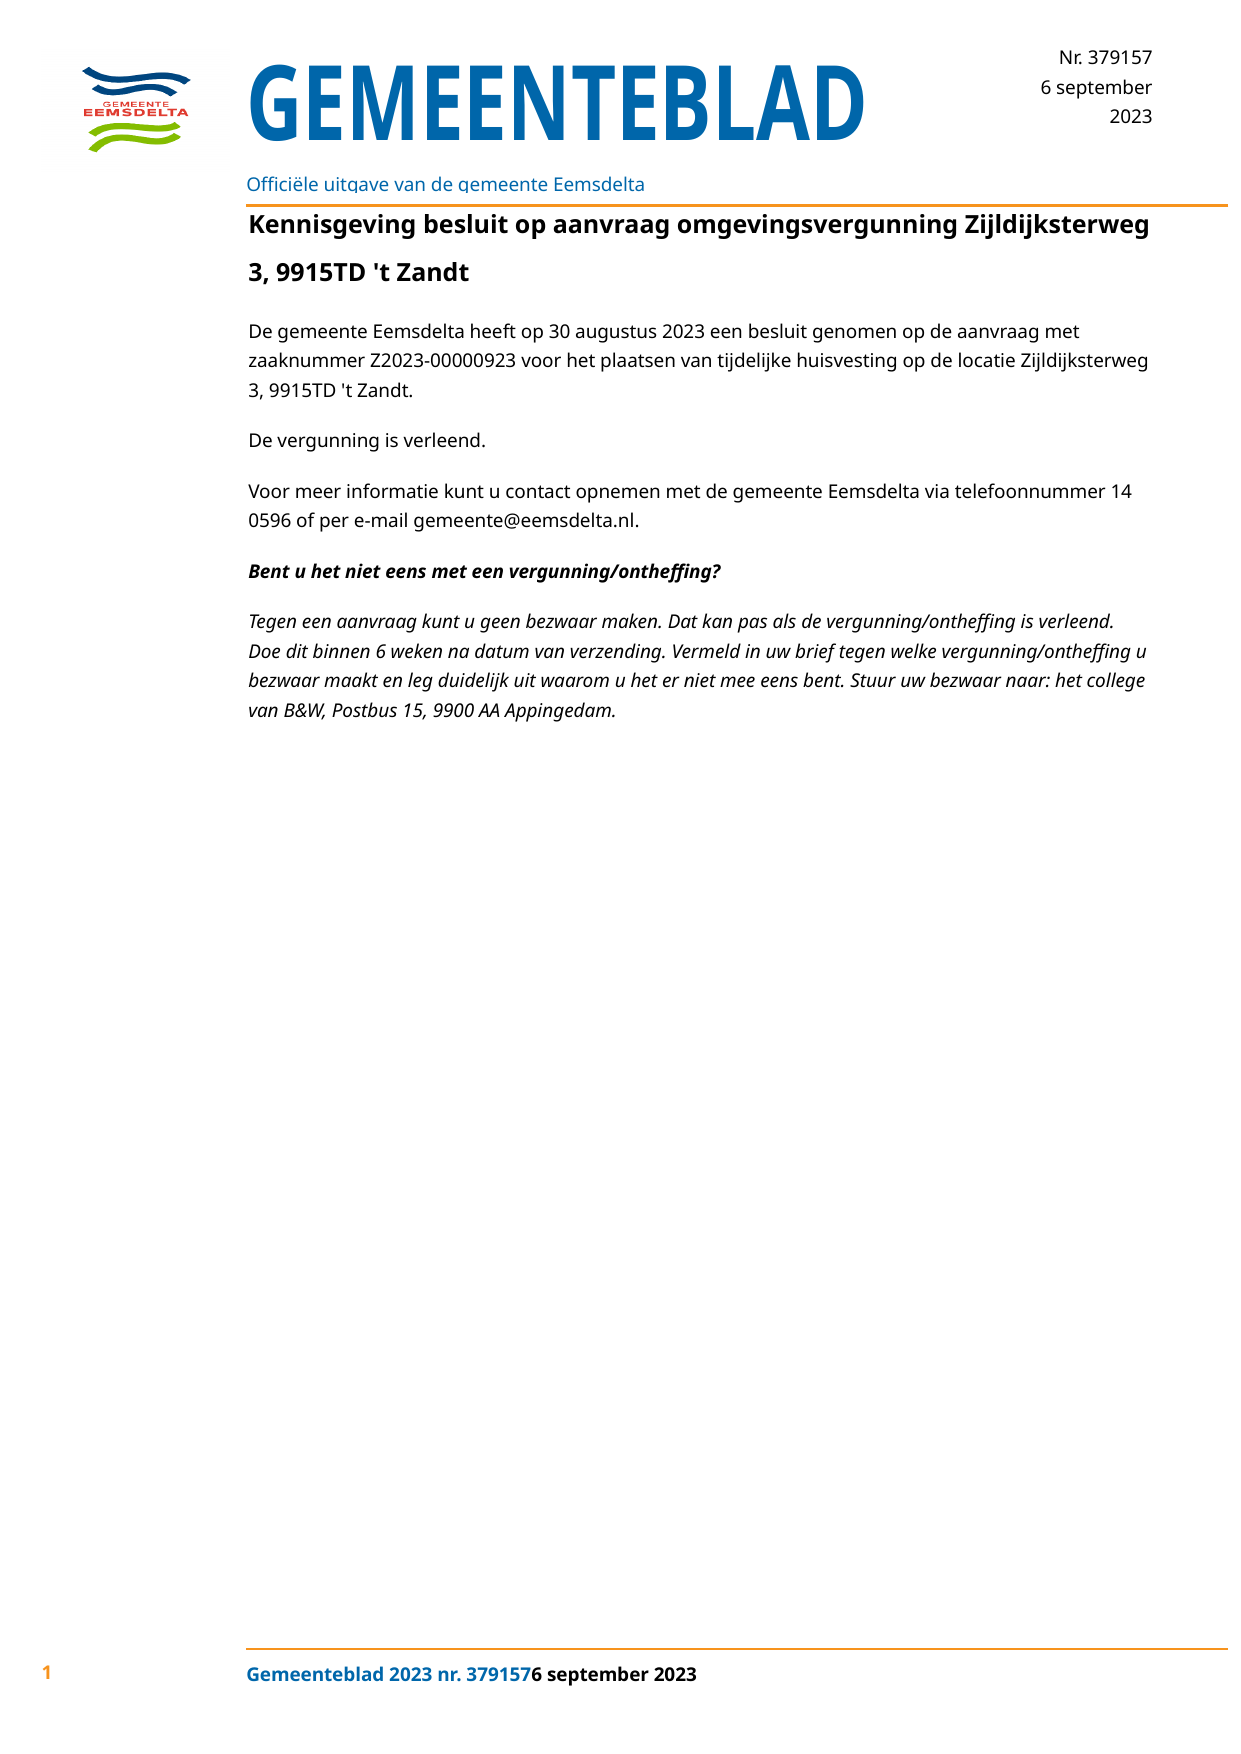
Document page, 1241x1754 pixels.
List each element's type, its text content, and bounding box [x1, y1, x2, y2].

text Bent u het niet eens met een vergunning/ontheffing? [248, 558, 1152, 584]
text De gemeente Eemsdelta heeft op 30 augustus 2023 een besluit genomen op de aanvraag met zaaknummer Z2023-00000923 voor het plaatsen van tijdelijke huisvesting op de locatie Zijldijksterweg 3, 9915TD 't Zandt. [248, 318, 1152, 403]
text Kennisgeving besluit op aanvraag omgevingsvergunning Zijldijksterweg 3, 9915TD 't Zandt [248, 207, 1152, 288]
text Tegen een aanvraag kunt u geen bezwaar maken. Dat kan pas als de vergunning/ontheffing is verleend. Doe dit binnen 6 weken na datum van verzending. Vermeld in uw brief tegen welke vergunning/ontheffing u bezwaar maakt en leg duidelijk uit waarom u het er niet mee eens bent. Stuur uw bezwaar naar: het college van B&W, Postbus 15, 9900 AA Appingedam. [248, 608, 1152, 723]
picture [41, 47, 231, 172]
text De vergunning is verleend. [248, 427, 1152, 453]
text Voor meer informatie kunt u contact opnemen met de gemeente Eemsdelta via telefoonnummer 14 0596 of per e-mail gemeente@eemsdelta.nl. [248, 478, 1152, 533]
